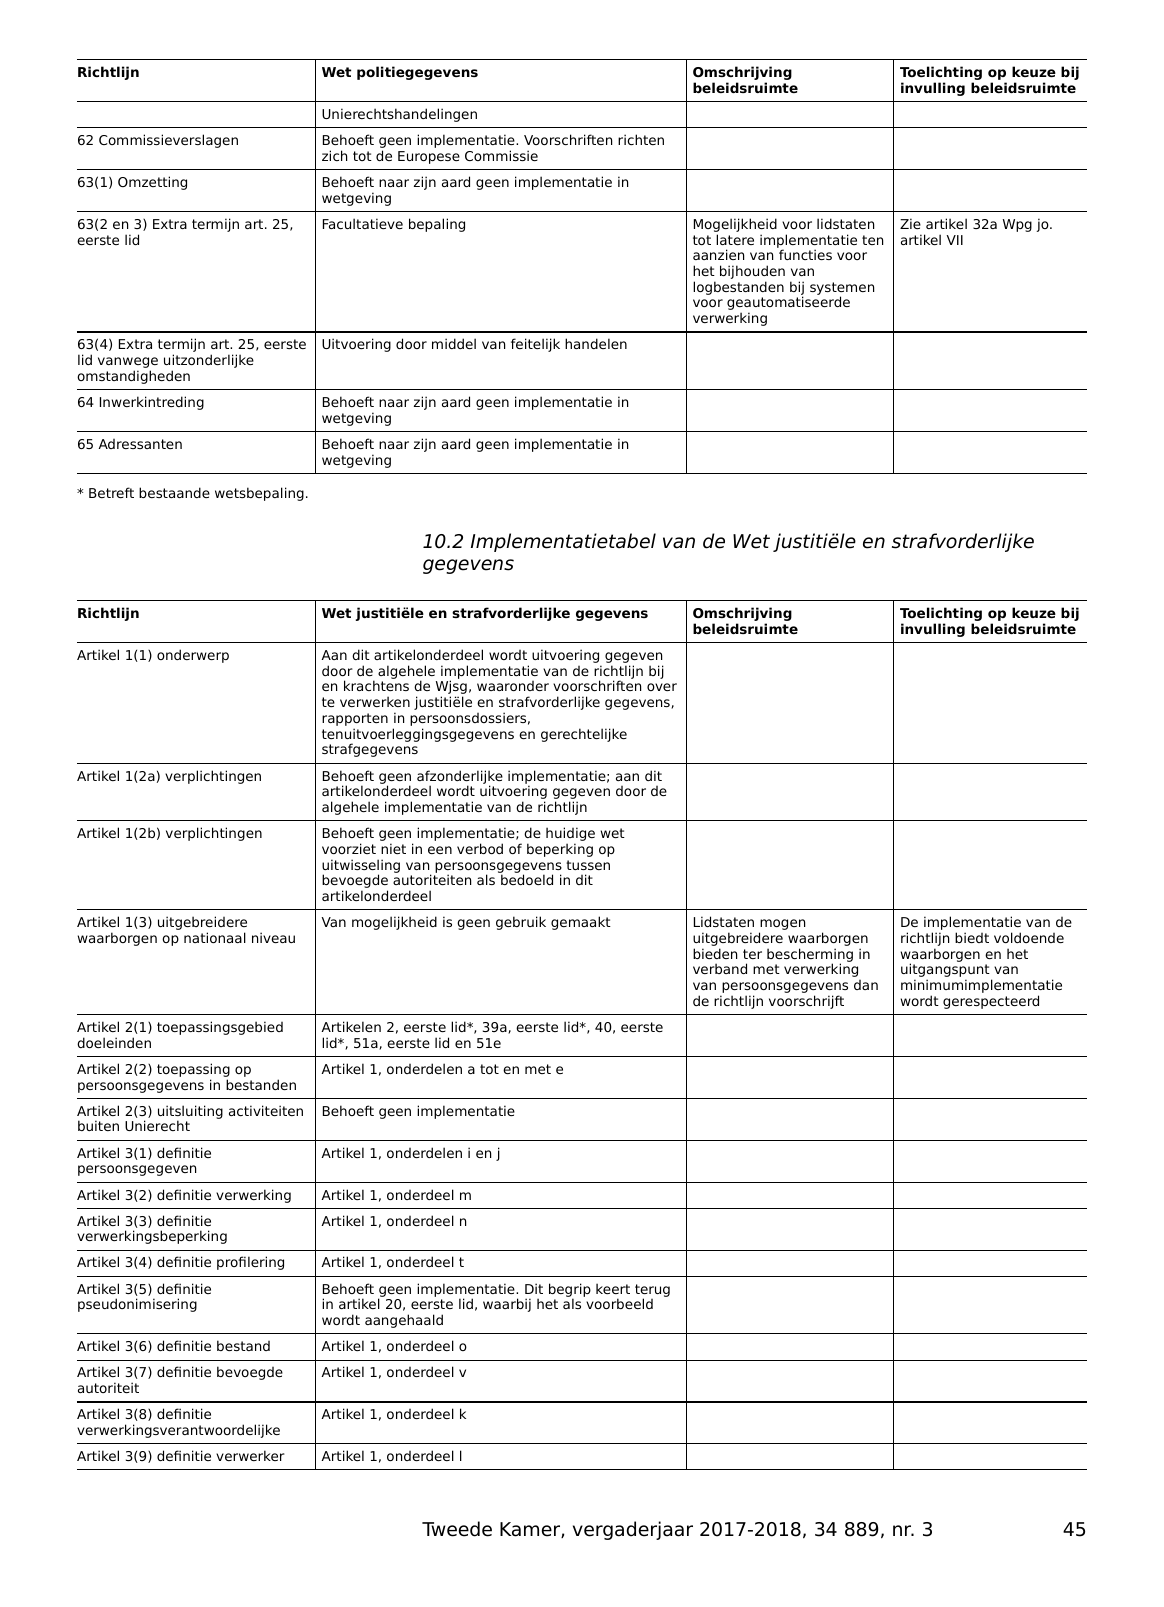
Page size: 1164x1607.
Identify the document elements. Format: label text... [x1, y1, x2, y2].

table_cell Artikel 1, onderdeel m [316, 1183, 686, 1208]
table_cell [894, 1183, 1087, 1208]
subtitle 10.2 Implementatietabel van de Wet justitiële en strafvorderlijke gegevens [422, 531, 1087, 575]
table_cell [687, 1277, 893, 1333]
table_cell [894, 1444, 1087, 1469]
table_cell Artikel 1, onderdeel l [316, 1444, 686, 1469]
table_cell Zie artikel 32a Wpg jo. artikel VII [894, 212, 1087, 331]
table_cell 63(1) Omzetting [77, 170, 315, 211]
table_cell [894, 643, 1087, 763]
table_cell Artikel 3(1) definitie persoonsgegeven [77, 1141, 315, 1182]
table_cell Artikel 1(2b) verplichtingen [77, 821, 315, 909]
table_cell [687, 1057, 893, 1098]
table_cell 62 Commissieverslagen [77, 128, 315, 169]
table_cell Uitvoering door middel van feitelijk handelen [316, 333, 686, 389]
table_cell [894, 1334, 1087, 1359]
table_cell * Betreft bestaande wetsbepaling. [77, 474, 1087, 501]
table_cell Behoeft naar zijn aard geen implementatie in wetgeving [316, 432, 686, 473]
table_cell [687, 1183, 893, 1208]
table_cell [687, 1209, 893, 1249]
table_cell [894, 1251, 1087, 1276]
table_cell Behoeft geen implementatie. Voorschriften richten zich tot de Europese Commissie [316, 128, 686, 169]
table_cell [894, 1277, 1087, 1333]
table_cell [687, 1141, 893, 1182]
table_cell [894, 390, 1087, 431]
table_cell Behoeft geen afzonderlijke implementatie; aan dit artikelonderdeel wordt uitvoering gegeven door de algehele implementatie van de richtlijn [316, 764, 686, 820]
table_header Toelichting op keuze bij invulling beleidsruimte [894, 60, 1087, 101]
table_cell Artikelen 2, eerste lid*, 39a, eerste lid*, 40, eerste lid*, 51a, eerste lid en 51e [316, 1015, 686, 1056]
table_cell Facultatieve bepaling [316, 212, 686, 331]
table_cell Artikel 3(4) definitie profilering [77, 1251, 315, 1276]
table_cell [894, 1099, 1087, 1140]
table_cell Aan dit artikelonderdeel wordt uitvoering gegeven door de algehele implementatie van de richtlijn bij en krachtens de Wjsg, waaronder voorschriften over te verwerken justitiële en strafvorderlijke gegevens, rapporten in persoonsdossiers, tenuitvoerleggingsgegevens en gerechtelijke strafgegevens [316, 643, 686, 763]
table_cell [687, 390, 893, 431]
table_cell Artikel 1, onderdelen i en j [316, 1141, 686, 1182]
table_cell [894, 170, 1087, 211]
table_cell Artikel 3(6) definitie bestand [77, 1334, 315, 1359]
table_cell [687, 1099, 893, 1140]
table_cell Behoeft geen implementatie; de huidige wet voorziet niet in een verbod of beperking op uitwisseling van persoonsgegevens tussen bevoegde autoriteiten als bedoeld in dit artikelonderdeel [316, 821, 686, 909]
table_cell Artikel 2(2) toepassing op persoonsgegevens in bestanden [77, 1057, 315, 1098]
table_cell [687, 643, 893, 763]
table_cell Artikel 3(8) definitie verwerkingsverantwoordelijke [77, 1403, 315, 1443]
table_cell Behoeft geen implementatie. Dit begrip keert terug in artikel 20, eerste lid, waarbij het als voorbeeld wordt aangehaald [316, 1277, 686, 1333]
table_cell [894, 821, 1087, 909]
table_cell Behoeft naar zijn aard geen implementatie in wetgeving [316, 170, 686, 211]
table_cell Artikel 3(2) definitie verwerking [77, 1183, 315, 1208]
table_cell [894, 1209, 1087, 1249]
table_cell Artikel 3(5) definitie pseudonimisering [77, 1277, 315, 1333]
table_cell Artikel 1, onderdeel t [316, 1251, 686, 1276]
table_cell Van mogelijkheid is geen gebruik gemaakt [316, 910, 686, 1014]
table_cell [894, 432, 1087, 473]
table_cell [687, 1444, 893, 1469]
table_cell [687, 1334, 893, 1359]
table_cell [687, 333, 893, 389]
table_cell Behoeft naar zijn aard geen implementatie in wetgeving [316, 390, 686, 431]
table_cell 63(4) Extra termijn art. 25, eerste lid vanwege uitzonderlijke omstandigheden [77, 333, 315, 389]
table_cell [894, 764, 1087, 820]
table_cell [894, 1015, 1087, 1056]
table_header Wet justitiële en strafvorderlijke gegevens [316, 601, 686, 642]
table_cell Artikel 1(3) uitgebreidere waarborgen op nationaal niveau [77, 910, 315, 1014]
table_cell [687, 1403, 893, 1443]
table_cell [687, 432, 893, 473]
table_cell Artikel 3(9) definitie verwerker [77, 1444, 315, 1469]
table_cell Mogelijkheid voor lidstaten tot latere implementatie ten aanzien van functies voor het bijhouden van logbestanden bij systemen voor geautomatiseerde verwerking [687, 212, 893, 331]
table_cell Unierechtshandelingen [316, 102, 686, 127]
table_cell De implementatie van de richtlijn biedt voldoende waarborgen en het uitgangspunt van minimumimplementatie wordt gerespecteerd [894, 910, 1087, 1014]
table_cell [687, 1015, 893, 1056]
table_cell [687, 170, 893, 211]
table_cell [894, 333, 1087, 389]
table_cell Lidstaten mogen uitgebreidere waarborgen bieden ter bescherming in verband met verwerking van persoonsgegevens dan de richtlijn voorschrijft [687, 910, 893, 1014]
table_cell [77, 102, 315, 127]
table_cell Artikel 2(1) toepassingsgebied doeleinden [77, 1015, 315, 1056]
table_cell Artikel 1, onderdeel k [316, 1403, 686, 1443]
table_cell [894, 102, 1087, 127]
table_cell [687, 102, 893, 127]
table_cell [687, 764, 893, 820]
table_cell [687, 1251, 893, 1276]
table_header Omschrijving beleidsruimte [687, 60, 893, 101]
table_cell Artikel 1, onderdeel v [316, 1361, 686, 1401]
table_cell Artikel 2(3) uitsluiting activiteiten buiten Unierecht [77, 1099, 315, 1140]
table_cell 64 Inwerkintreding [77, 390, 315, 431]
table_cell Artikel 3(3) definitie verwerkingsbeperking [77, 1209, 315, 1249]
table_header Toelichting op keuze bij invulling beleidsruimte [894, 601, 1087, 642]
table_cell [687, 821, 893, 909]
table_cell Artikel 1(1) onderwerp [77, 643, 315, 763]
table_cell Artikel 1, onderdeel o [316, 1334, 686, 1359]
table_cell [894, 1141, 1087, 1182]
table_cell [894, 128, 1087, 169]
table_cell [894, 1403, 1087, 1443]
table_header Richtlijn [77, 601, 315, 642]
table_cell [894, 1057, 1087, 1098]
table_cell Artikel 1(2a) verplichtingen [77, 764, 315, 820]
table_cell Artikel 1, onderdelen a tot en met e [316, 1057, 686, 1098]
table_cell [687, 128, 893, 169]
table_header Omschrijving beleidsruimte [687, 601, 893, 642]
table_header Wet politiegegevens [316, 60, 686, 101]
table_cell Artikel 1, onderdeel n [316, 1209, 686, 1249]
table_cell Artikel 3(7) definitie bevoegde autoriteit [77, 1361, 315, 1401]
table_cell 65 Adressanten [77, 432, 315, 473]
table_cell 63(2 en 3) Extra termijn art. 25, eerste lid [77, 212, 315, 331]
table_cell Behoeft geen implementatie [316, 1099, 686, 1140]
table_cell [687, 1361, 893, 1401]
table_cell [894, 1361, 1087, 1401]
table_header Richtlijn [77, 60, 315, 101]
